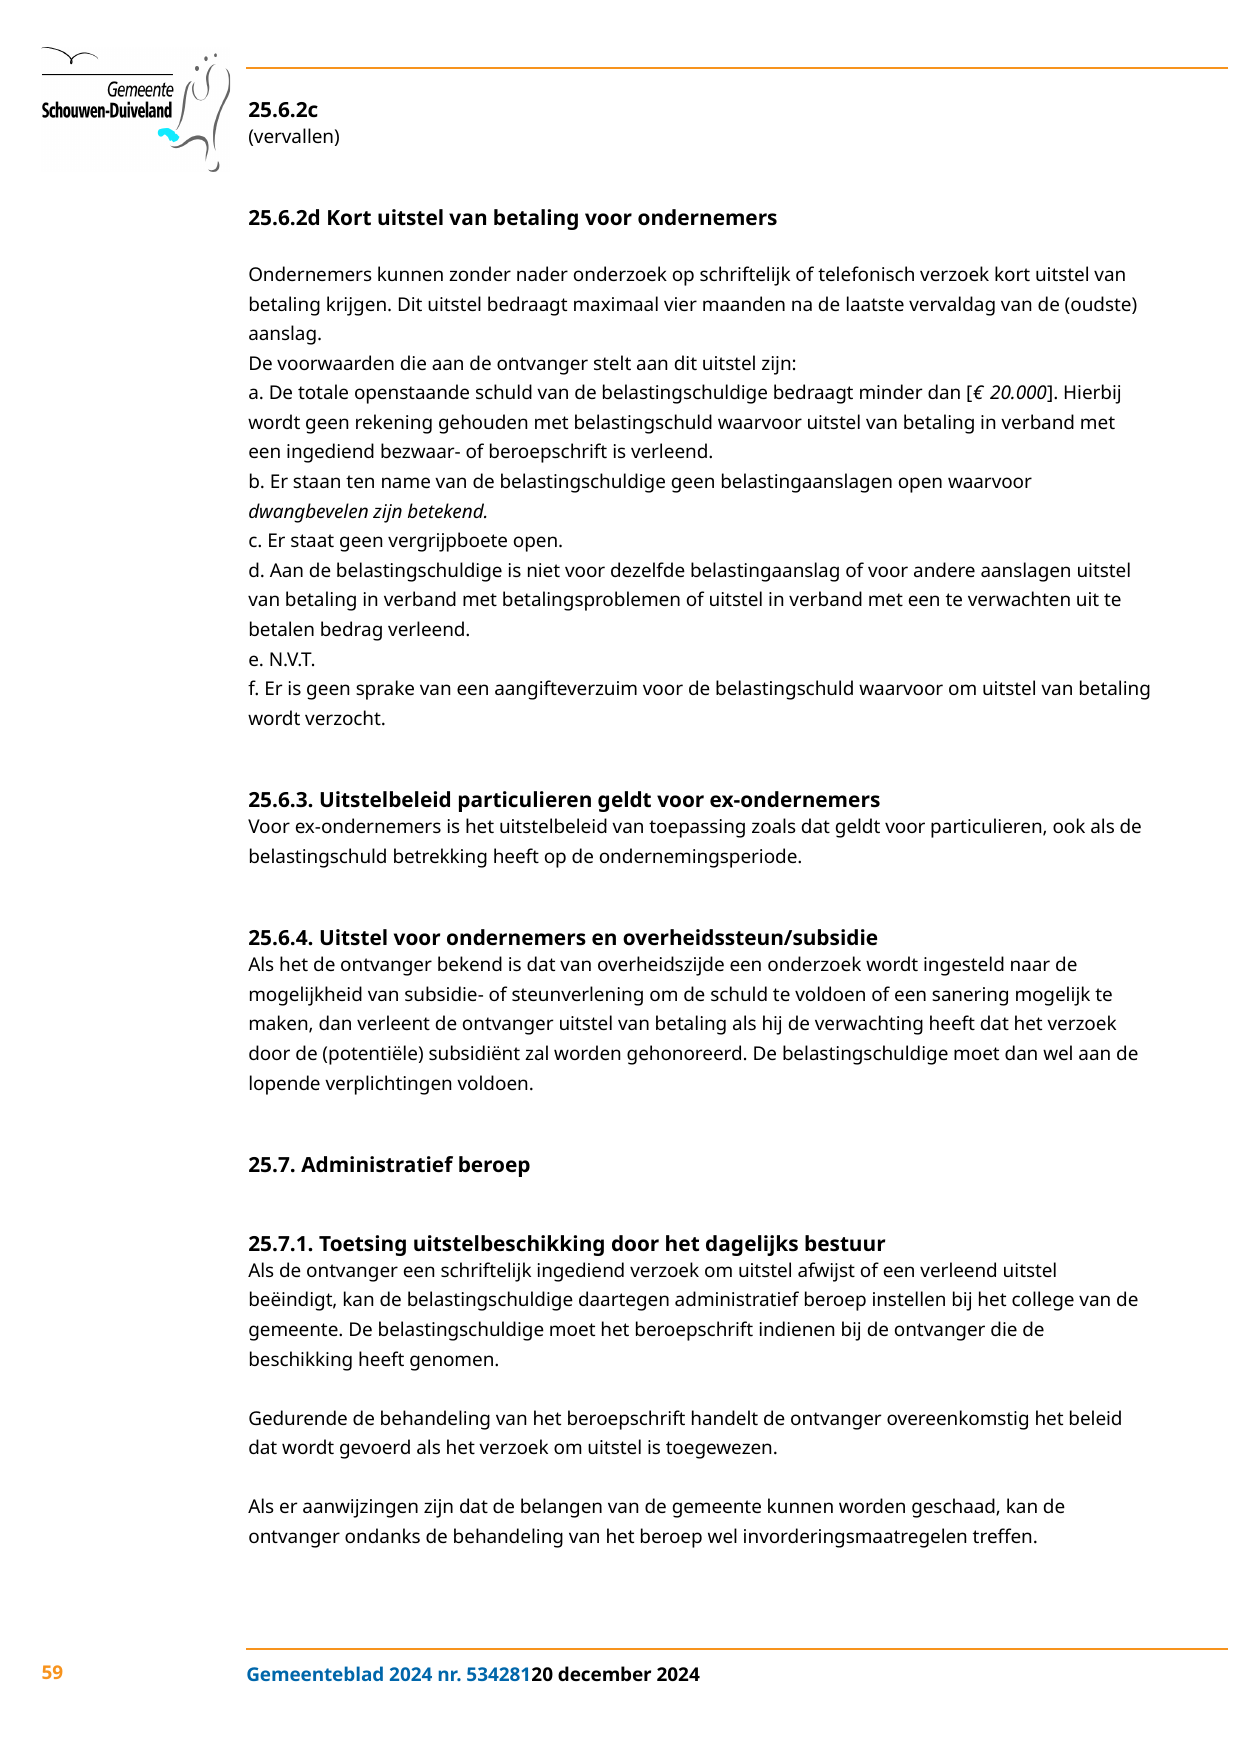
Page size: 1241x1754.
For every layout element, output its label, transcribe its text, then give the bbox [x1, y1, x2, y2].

text b. Er staan ten name van de belastingschuldige geen belastingaanslagen open waarvoor dwangbevelen zijn betekend. [248, 468, 1152, 524]
text 25.6.3. Uitstelbeleid particulieren geldt voor ex-ondernemers [248, 785, 1152, 813]
text Gedurende de behandeling van het beroepschrift handelt de ontvanger overeenkomstig het beleid dat wordt gevoerd als het verzoek om uitstel is toegewezen. [248, 1405, 1152, 1460]
text 25.6.4. Uitstel voor ondernemers en overheidssteun/subsidie [248, 923, 1152, 951]
text 25.6.2c [248, 95, 1152, 123]
text Ondernemers kunnen zonder nader onderzoek op schriftelijk of telefonisch verzoek kort uitstel van betaling krijgen. Dit uitstel bedraagt maximaal vier maanden na de laatste vervaldag van de (oudste) aanslag. [248, 261, 1152, 346]
text Als er aanwijzingen zijn dat de belangen van de gemeente kunnen worden geschaad, kan de ontvanger ondanks de behandeling van het beroep wel invorderingsmaatregelen treffen. [248, 1494, 1152, 1549]
text (vervallen) [248, 123, 1152, 149]
text Voor ex-ondernemers is het uitstelbeleid van toepassing zoals dat geldt voor particulieren, ook als de belastingschuld betrekking heeft op de ondernemingsperiode. [248, 813, 1152, 869]
text d. Aan de belastingschuldige is niet voor dezelfde belastingaanslag of voor andere aanslagen uitstel van betaling in verband met betalingsproblemen of uitstel in verband met een te verwachten uit te betalen bedrag verleend. [248, 557, 1152, 642]
text De voorwaarden die aan de ontvanger stelt aan dit uitstel zijn: [248, 350, 1152, 376]
text e. N.V.T. [248, 646, 1152, 672]
text Als de ontvanger een schriftelijk ingediend verzoek om uitstel afwijst of een verleend uitstel beëindigt, kan de belastingschuldige daartegen administratief beroep instellen bij het college van de gemeente. De belastingschuldige moet het beroepschrift indienen bij de ontvanger die de beschikking heeft genomen. [248, 1257, 1152, 1372]
text 25.7.1. Toetsing uitstelbeschikking door het dagelijks bestuur [248, 1229, 1152, 1257]
text c. Er staat geen vergrijpboete open. [248, 527, 1152, 553]
text f. Er is geen sprake van een aangifteverzuim voor de belastingschuld waarvoor om uitstel van betaling wordt verzocht. [248, 675, 1152, 731]
picture [41, 47, 231, 172]
text a. De totale openstaande schuld van de belastingschuldige bedraagt minder dan [€ 20.000]. Hierbij wordt geen rekening gehouden met belastingschuld waarvoor uitstel van betaling in verband met een ingediend bezwaar- of beroepschrift is verleend. [248, 379, 1152, 464]
text Als het de ontvanger bekend is dat van overheidszijde een onderzoek wordt ingesteld naar de mogelijkheid van subsidie- of steunverlening om de schuld te voldoen of een sanering mogelijk te maken, dan verleent de ontvanger uitstel van betaling als hij de verwachting heeft dat het verzoek door de (potentiële) subsidiënt zal worden gehonoreerd. De belastingschuldige moet dan wel aan de lopende verplichtingen voldoen. [248, 951, 1152, 1096]
text 25.7. Administratief beroep [248, 1150, 1152, 1178]
text 25.6.2d Kort uitstel van betaling voor ondernemers [248, 203, 1152, 232]
